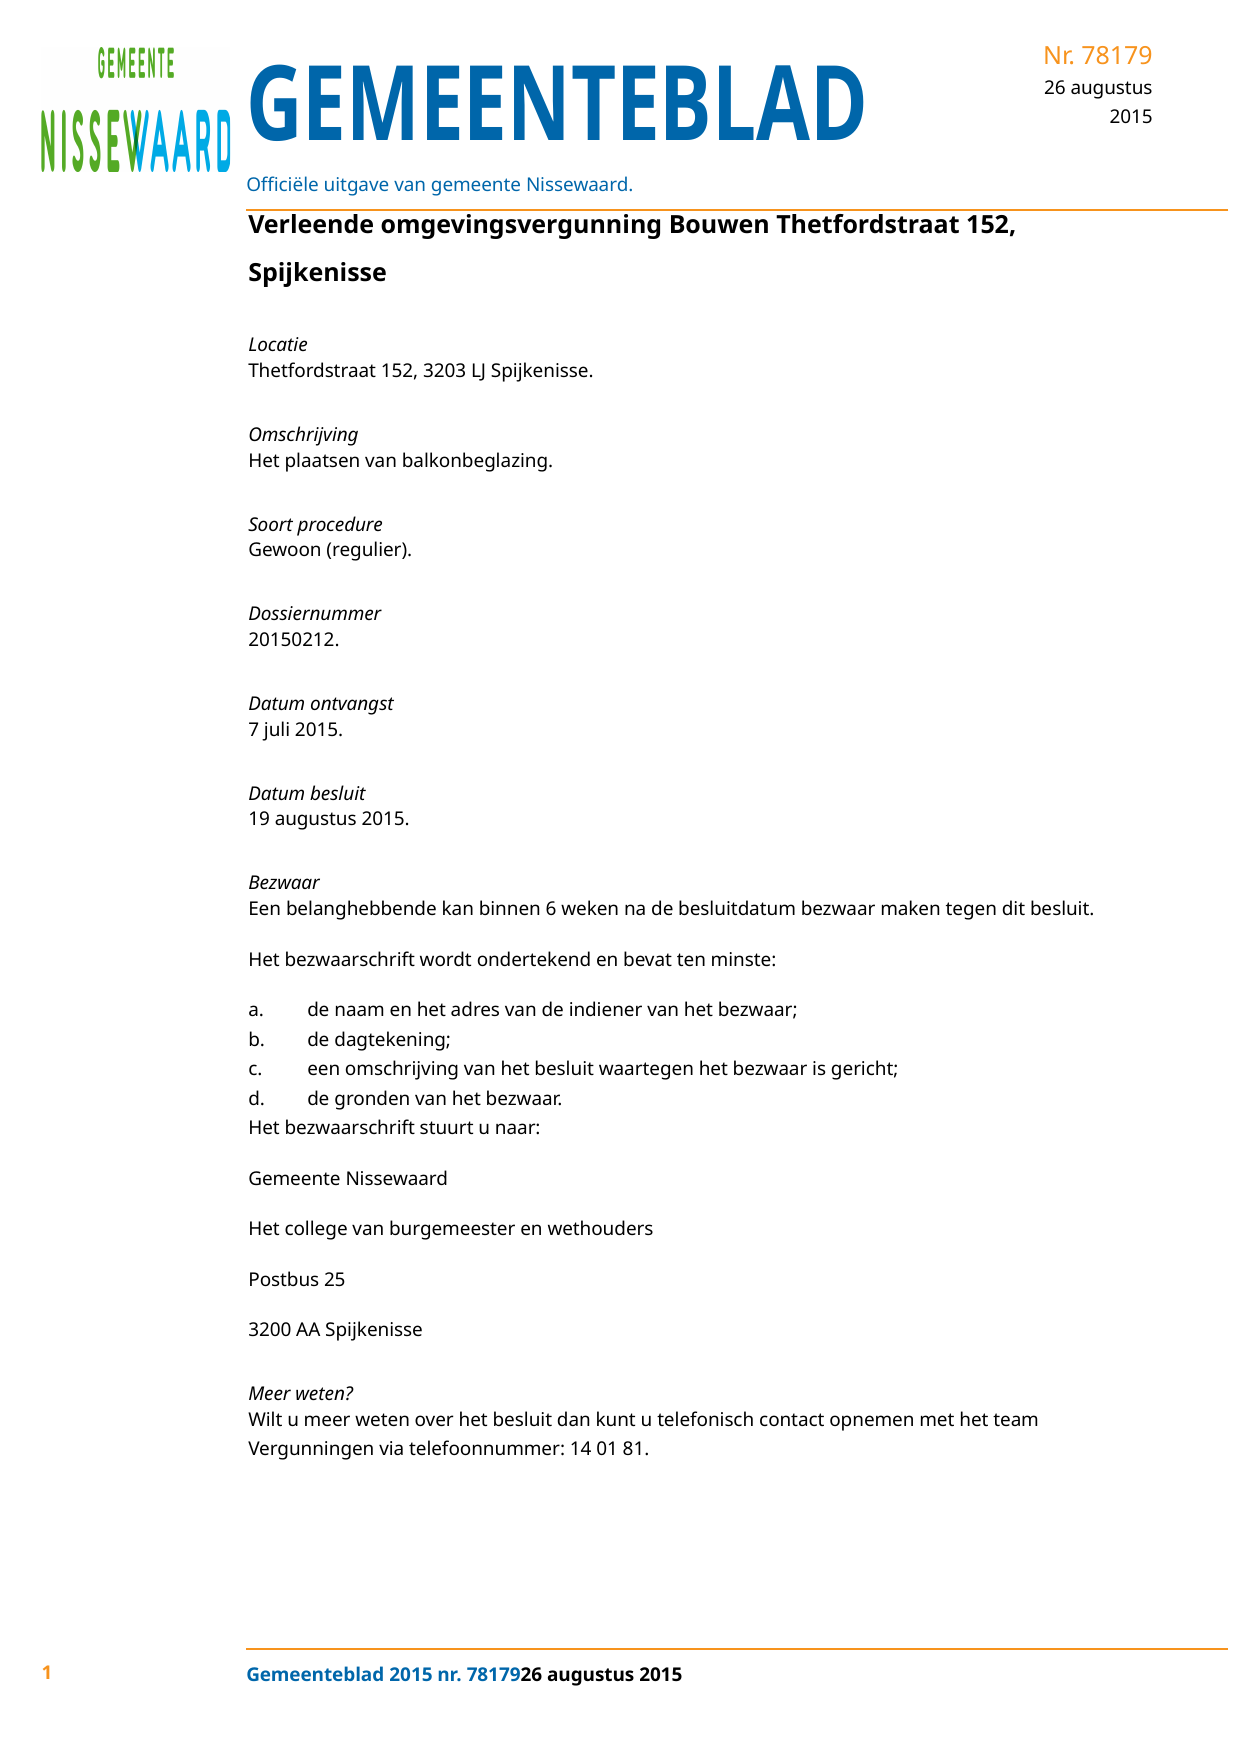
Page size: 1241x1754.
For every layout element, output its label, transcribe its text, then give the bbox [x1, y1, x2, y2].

text Wilt u meer weten over het besluit dan kunt u telefonisch contact opnemen met het team Vergunningen via telefoonnummer: 14 01 81. [248, 1406, 1152, 1461]
text Datum besluit [248, 780, 1152, 806]
list de dagtekening; [248, 1026, 1152, 1051]
text Locatie [248, 331, 1152, 357]
text Datum ontvangst [248, 690, 1152, 716]
text Dossiernummer [248, 601, 1152, 626]
text Het bezwaarschrift wordt ondertekend en bevat ten minste: [248, 946, 1152, 971]
text Het bezwaarschrift stuurt u naar: [248, 1114, 1152, 1140]
text Omschrijving [248, 421, 1152, 447]
text 20150212. [248, 626, 1152, 652]
list de gronden van het bezwaar. [248, 1085, 1152, 1111]
list een omschrijving van het besluit waartegen het bezwaar is gericht; [248, 1055, 1152, 1081]
text Het plaatsen van balkonbeglazing. [248, 447, 1152, 473]
picture [201, 122, 206, 138]
text Verleende omgevingsvergunning Bouwen Thetfordstraat 152, Spijkenisse [248, 211, 1152, 288]
text Meer weten? [248, 1380, 1152, 1406]
text Gewoon (regulier). [248, 537, 1152, 562]
text Soort procedure [248, 511, 1152, 537]
text Bezwaar [248, 869, 1152, 895]
text Gemeente Nissewaard [248, 1165, 1152, 1191]
picture [200, 151, 206, 172]
text 3200 AA Spijkenisse [248, 1316, 1152, 1342]
text Thetfordstraat 152, 3203 LJ Spijkenisse. [248, 357, 1152, 383]
picture [222, 122, 227, 160]
text Postbus 25 [248, 1266, 1152, 1291]
text 19 augustus 2015. [248, 806, 1152, 831]
picture [41, 47, 231, 172]
picture [154, 157, 165, 172]
text Een belanghebbende kan binnen 6 weken na de besluitdatum bezwaar maken tegen dit besluit. [248, 895, 1152, 921]
list de naam en het adres van de indiener van het bezwaar; [248, 996, 1152, 1022]
text Het college van burgemeester en wethouders [248, 1215, 1152, 1241]
text 7 juli 2015. [248, 716, 1152, 742]
picture [176, 157, 187, 172]
